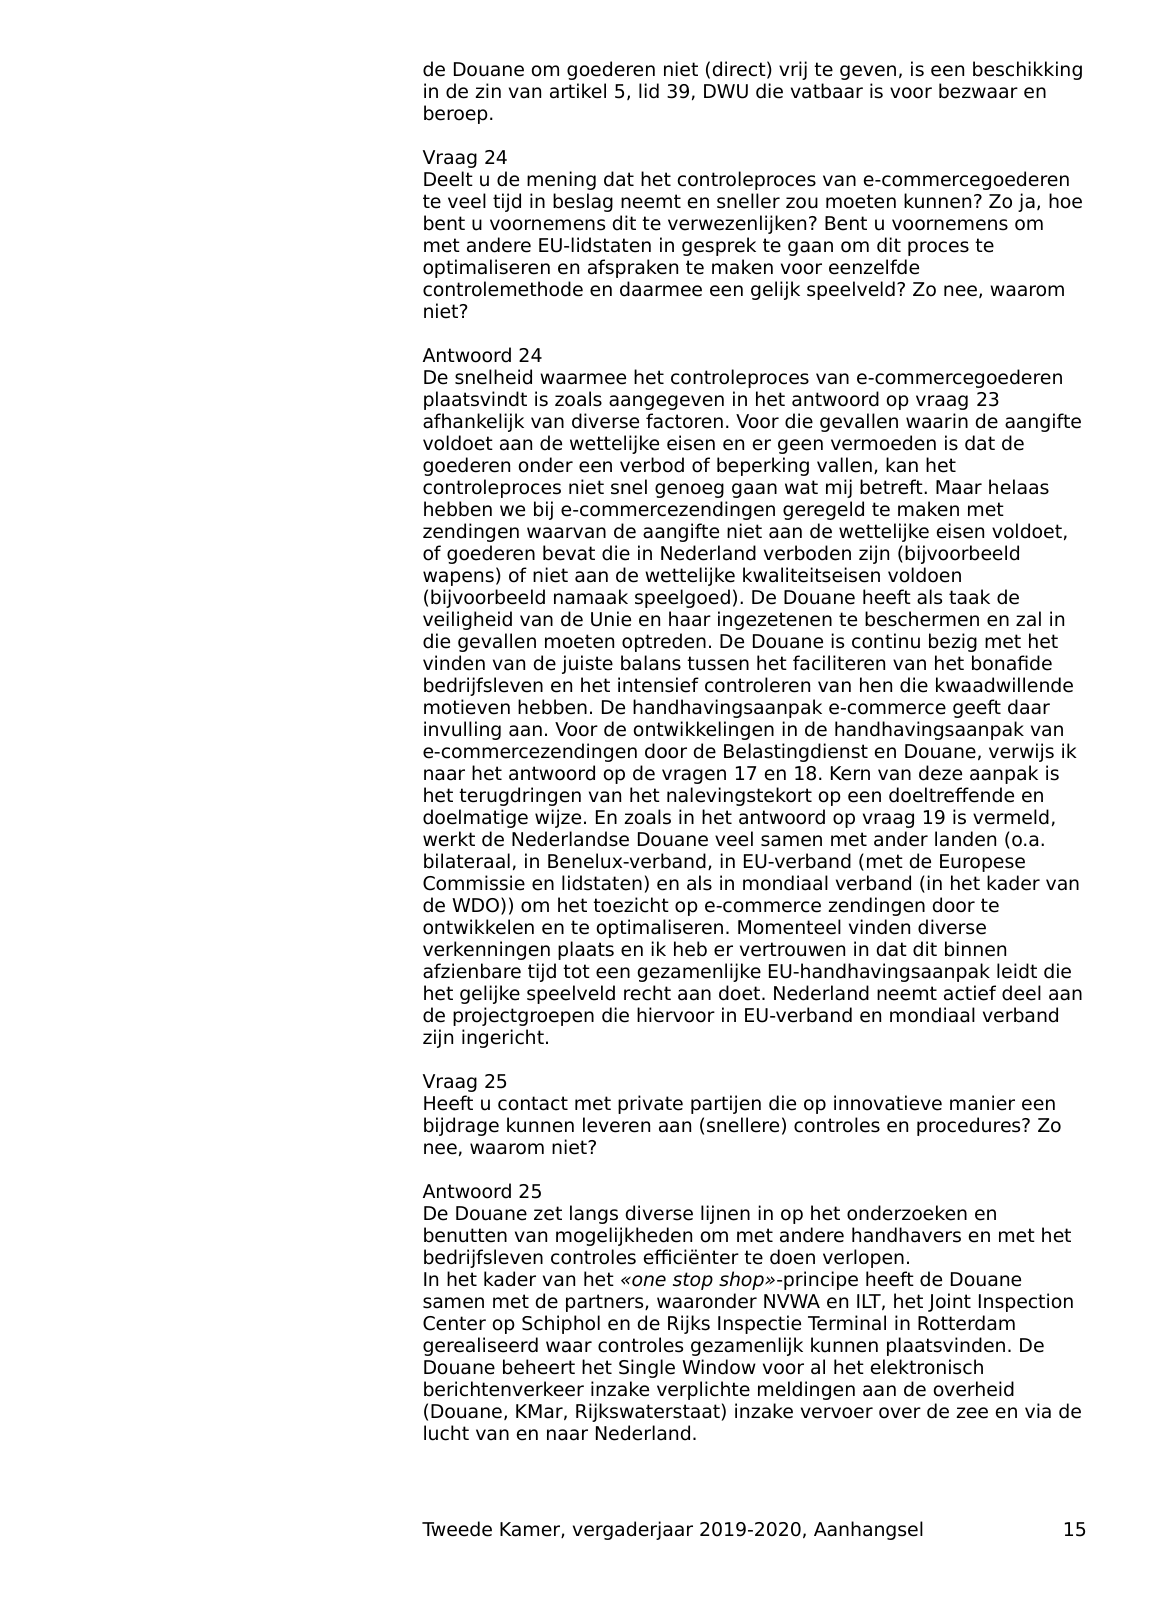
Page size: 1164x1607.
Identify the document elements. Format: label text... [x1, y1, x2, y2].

text Antwoord 24 [422, 345, 1087, 367]
text de Douane om goederen niet (direct) vrij te geven, is een beschikking in de zin van artikel 5, lid 39, DWU die vatbaar is voor bezwaar en beroep. [422, 59, 1087, 125]
text Heeft u contact met private partijen die op innovatieve manier een bijdrage kunnen leveren aan (snellere) controles en procedures? Zo nee, waarom niet? [422, 1093, 1087, 1159]
text In het kader van het «one stop shop»-principe heeft de Douane samen met de partners, waaronder NVWA en ILT, het Joint Inspection Center op Schiphol en de Rijks Inspectie Terminal in Rotterdam gerealiseerd waar controles gezamenlijk kunnen plaatsvinden. De Douane beheert het Single Window voor al het elektronisch berichtenverkeer inzake verplichte meldingen aan de overheid (Douane, KMar, Rijkswaterstaat) inzake vervoer over de zee en via de lucht van en naar Nederland. [422, 1269, 1087, 1444]
text Deelt u de mening dat het controleproces van e-commercegoederen te veel tijd in beslag neemt en sneller zou moeten kunnen? Zo ja, hoe bent u voornemens dit te verwezenlijken? Bent u voornemens om met andere EU-lidstaten in gesprek te gaan om dit proces te optimaliseren en afspraken te maken voor eenzelfde controlemethode en daarmee een gelijk speelveld? Zo nee, waarom niet? [422, 169, 1087, 323]
text De Douane zet langs diverse lijnen in op het onderzoeken en benutten van mogelijkheden om met andere handhavers en met het bedrijfsleven controles efficiënter te doen verlopen. [422, 1203, 1087, 1269]
text Vraag 25 [422, 1071, 1087, 1093]
text Vraag 24 [422, 147, 1087, 169]
text Antwoord 25 [422, 1181, 1087, 1203]
text De snelheid waarmee het controleproces van e-commercegoederen plaatsvindt is zoals aangegeven in het antwoord op vraag 23 afhankelijk van diverse factoren. Voor die gevallen waarin de aangifte voldoet aan de wettelijke eisen en er geen vermoeden is dat de goederen onder een verbod of beperking vallen, kan het controleproces niet snel genoeg gaan wat mij betreft. Maar helaas hebben we bij e-commercezendingen geregeld te maken met zendingen waarvan de aangifte niet aan de wettelijke eisen voldoet, of goederen bevat die in Nederland verboden zijn (bijvoorbeeld wapens) of niet aan de wettelijke kwaliteitseisen voldoen (bijvoorbeeld namaak speelgoed). De Douane heeft als taak de veiligheid van de Unie en haar ingezetenen te beschermen en zal in die gevallen moeten optreden. De Douane is continu bezig met het vinden van de juiste balans tussen het faciliteren van het bonafide bedrijfsleven en het intensief controleren van hen die kwaadwillende motieven hebben. De handhavingsaanpak e-commerce geeft daar invulling aan. Voor de ontwikkelingen in de handhavingsaanpak van e-commercezendingen door de Belastingdienst en Douane, verwijs ik naar het antwoord op de vragen 17 en 18. Kern van deze aanpak is het terugdringen van het nalevingstekort op een doeltreffende en doelmatige wijze. En zoals in het antwoord op vraag 19 is vermeld, werkt de Nederlandse Douane veel samen met ander landen (o.a. bilateraal, in Benelux-verband, in EU-verband (met de Europese Commissie en lidstaten) en als in mondiaal verband (in het kader van de WDO)) om het toezicht op e-commerce zendingen door te ontwikkelen en te optimaliseren. Momenteel vinden diverse verkenningen plaats en ik heb er vertrouwen in dat dit binnen afzienbare tijd tot een gezamenlijke EU-handhavingsaanpak leidt die het gelijke speelveld recht aan doet. Nederland neemt actief deel aan de projectgroepen die hiervoor in EU-verband en mondiaal verband zijn ingericht. [422, 367, 1087, 1048]
